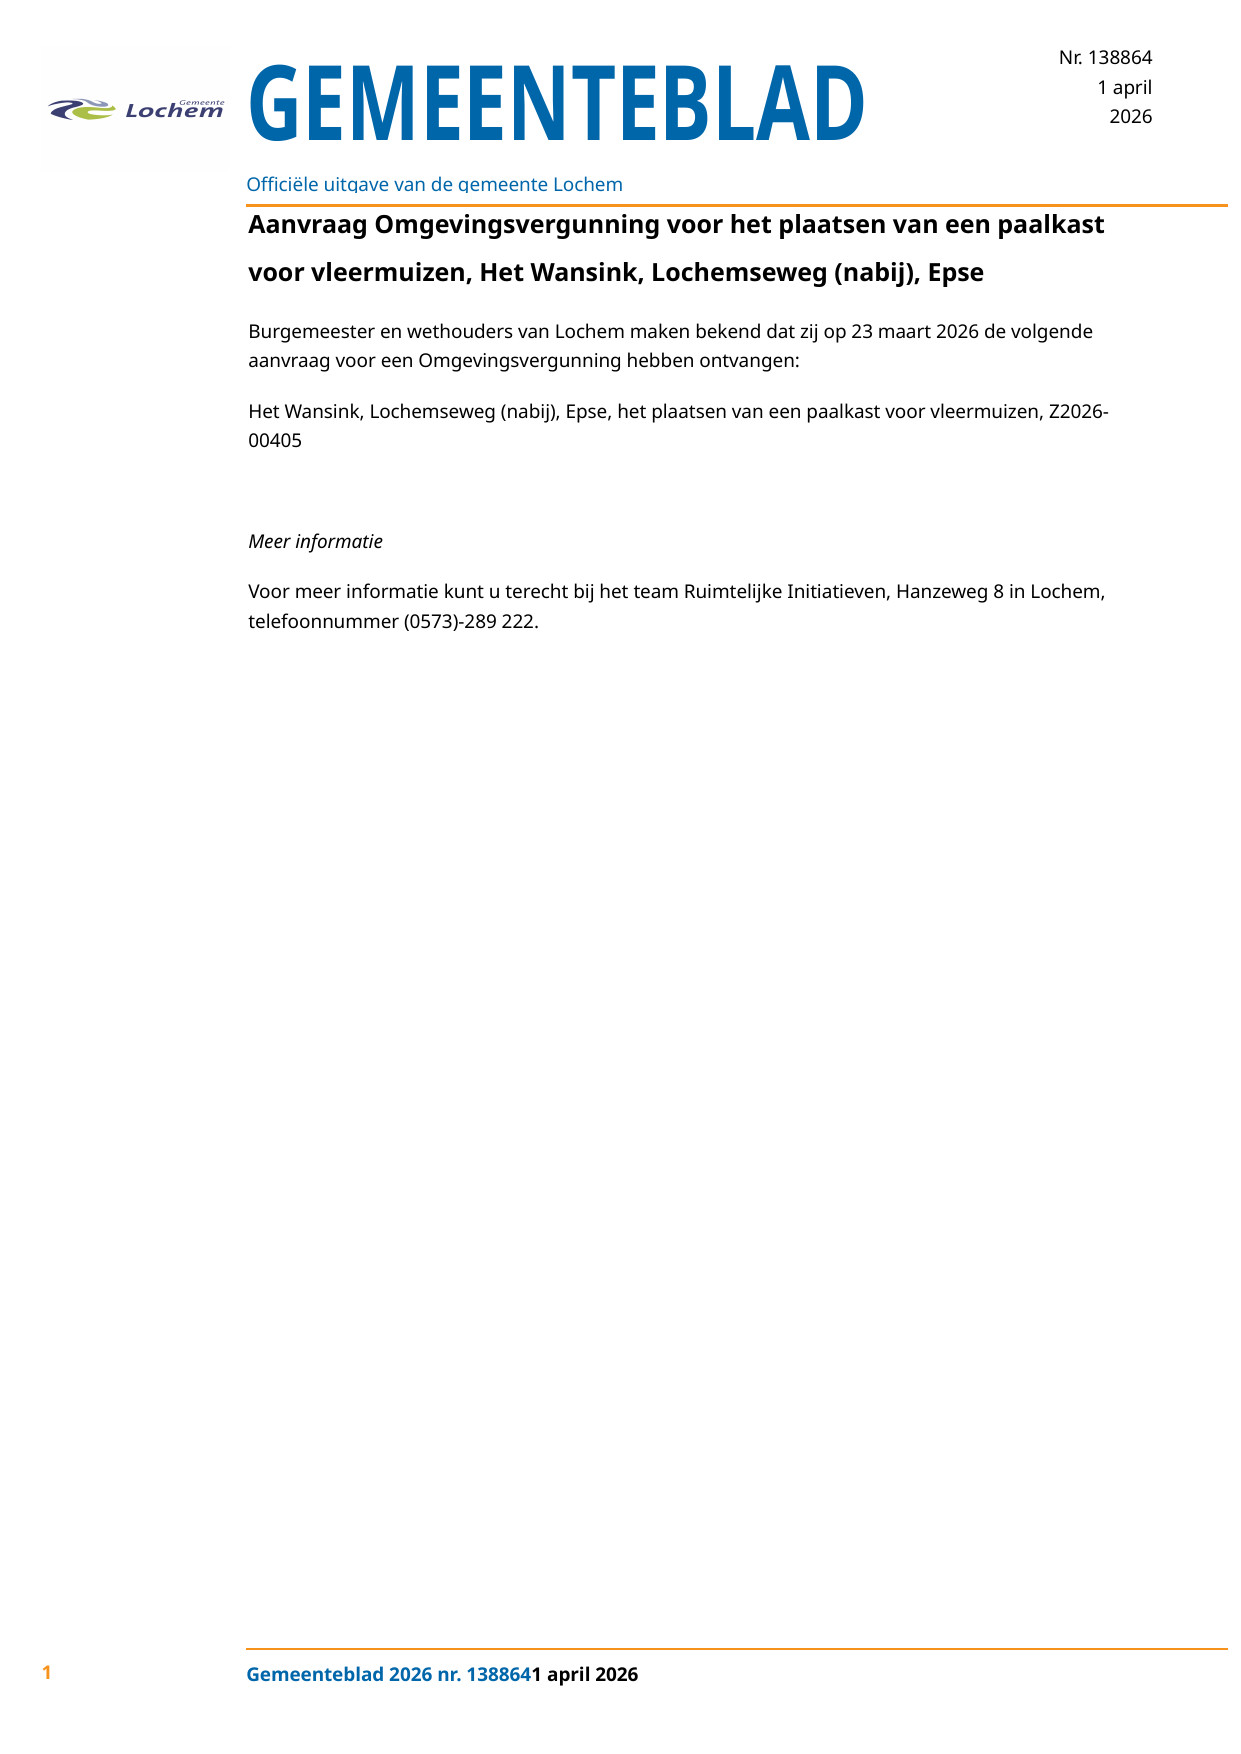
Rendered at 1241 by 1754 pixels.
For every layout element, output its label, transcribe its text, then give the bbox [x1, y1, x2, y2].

text Burgemeester en wethouders van Lochem maken bekend dat zij op 23 maart 2026 de volgende aanvraag voor een Omgevingsvergunning hebben ontvangen: [248, 318, 1152, 373]
text Het Wansink, Lochemseweg (nabij), Epse, het plaatsen van een paalkast voor vleermuizen, Z2026-00405 [248, 398, 1152, 453]
text Voor meer informatie kunt u terecht bij het team Ruimtelijke Initiatieven, Hanzeweg 8 in Lochem, telefoonnummer (0573)-289 222. [248, 579, 1152, 634]
picture [41, 47, 231, 172]
text Meer informatie [248, 528, 1152, 554]
text Aanvraag Omgevingsvergunning voor het plaatsen van een paalkast voor vleermuizen, Het Wansink, Lochemseweg (nabij), Epse [248, 207, 1152, 288]
